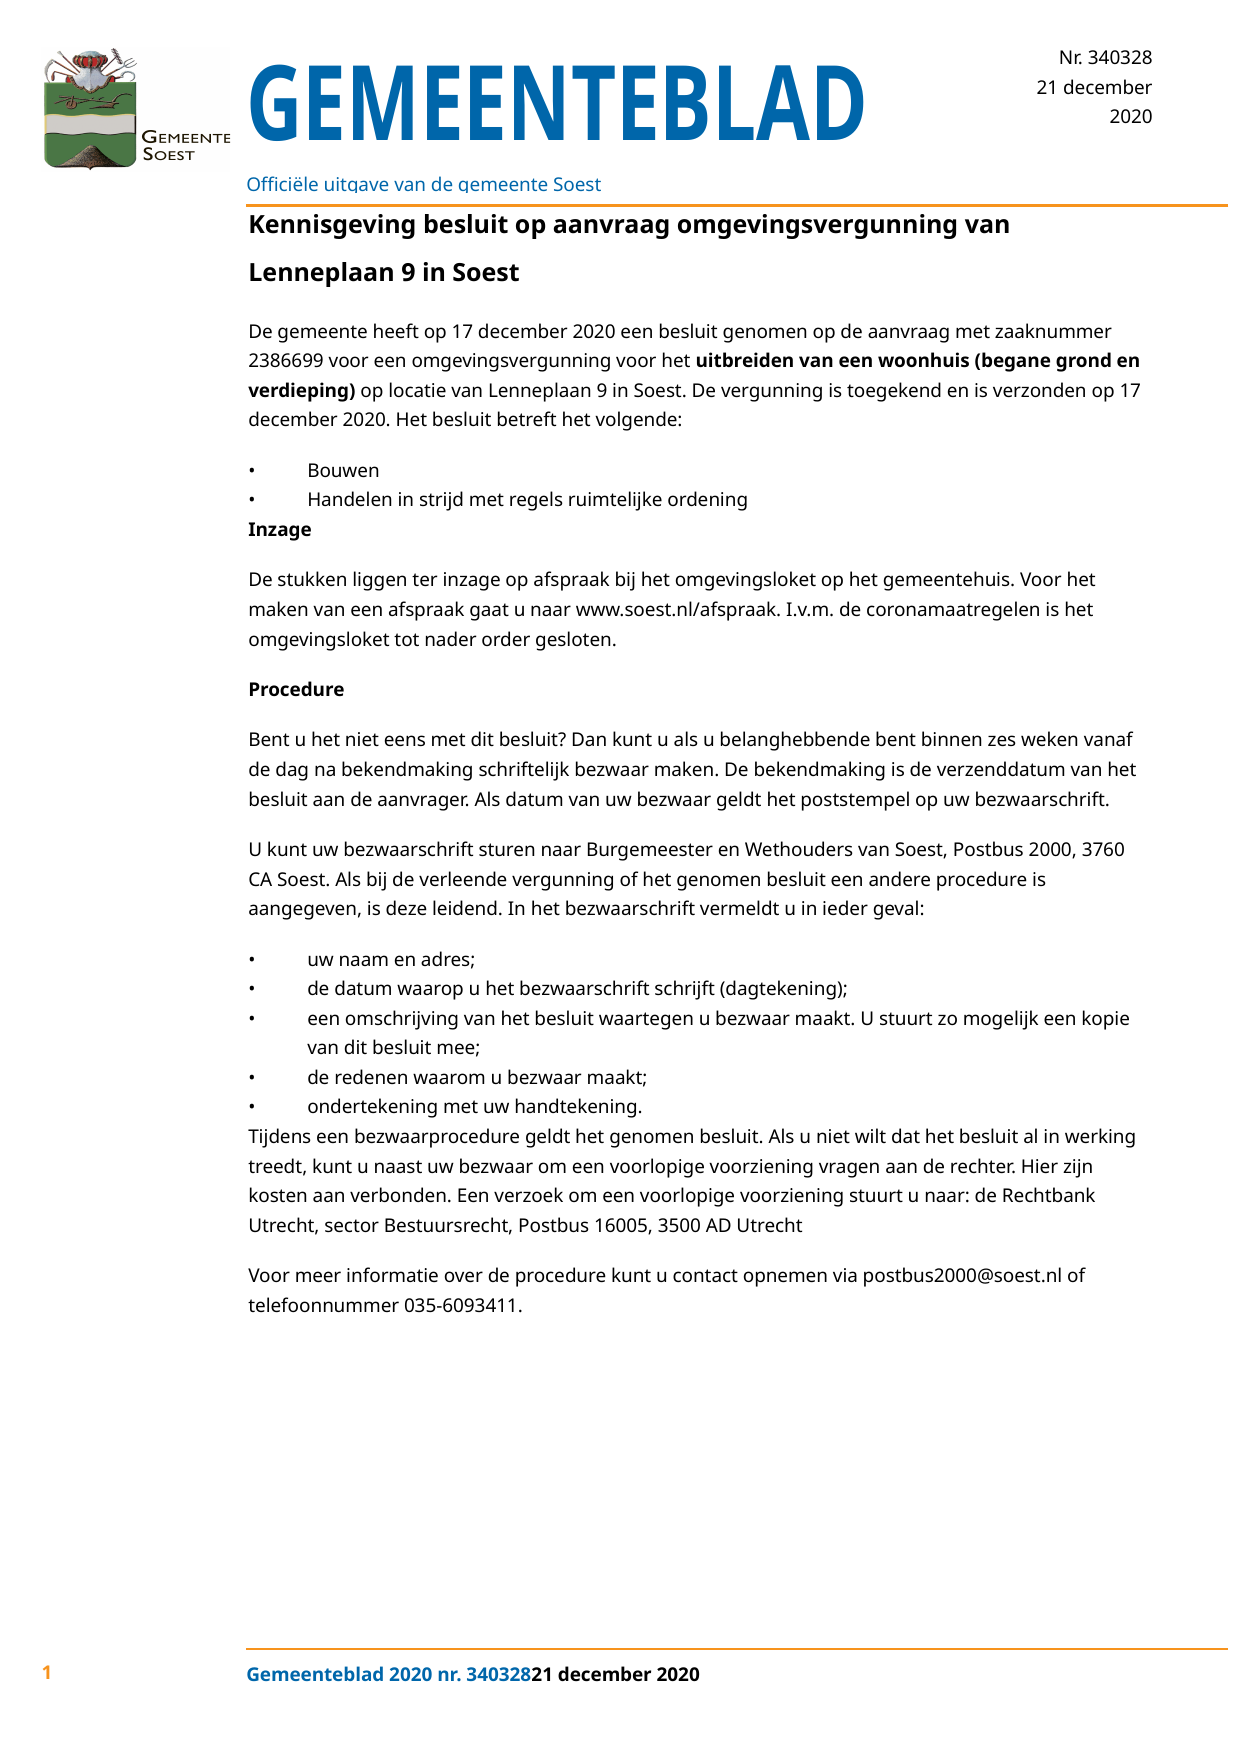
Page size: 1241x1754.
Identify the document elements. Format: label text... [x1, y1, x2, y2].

text Kennisgeving besluit op aanvraag omgevingsvergunning van Lenneplaan 9 in Soest [248, 207, 1152, 288]
text De gemeente heeft op 17 december 2020 een besluit genomen op de aanvraag met zaaknummer 2386699 voor een omgevingsvergunning voor het uitbreiden van een woonhuis (begane grond en verdieping) op locatie van Lenneplaan 9 in Soest. De vergunning is toegekend en is verzonden op 17 december 2020. Het besluit betreft het volgende: [248, 318, 1152, 432]
text Tijdens een bezwaarprocedure geldt het genomen besluit. Als u niet wilt dat het besluit al in werking treedt, kunt u naast uw bezwaar om een voorlopige voorziening vragen aan de rechter. Hier zijn kosten aan verbonden. Een verzoek om een voorlopige voorziening stuurt u naar: de Rechtbank Utrecht, sector Bestuursrecht, Postbus 16005, 3500 AD Utrecht [248, 1123, 1152, 1238]
list een omschrijving van het besluit waartegen u bezwaar maakt. U stuurt zo mogelijk een kopie van dit besluit mee; [248, 1005, 1152, 1060]
text Voor meer informatie over de procedure kunt u contact opnemen via postbus2000@soest.nl of telefoonnummer 035-6093411. [248, 1262, 1152, 1318]
text Bent u het niet eens met dit besluit? Dan kunt u als u belanghebbende bent binnen zes weken vanaf de dag na bekendmaking schriftelijk bezwaar maken. De bekendmaking is de verzenddatum van het besluit aan de aanvrager. Als datum van uw bezwaar geldt het poststempel op uw bezwaarschrift. [248, 727, 1152, 812]
list de redenen waarom u bezwaar maakt; [248, 1064, 1152, 1090]
list ondertekening met uw handtekening. [248, 1094, 1152, 1119]
text Inzage [248, 516, 1152, 542]
picture [41, 47, 231, 172]
list Bouwen [248, 457, 1152, 483]
text Procedure [248, 676, 1152, 702]
text U kunt uw bezwaarschrift sturen naar Burgemeester en Wethouders van Soest, Postbus 2000, 3760 CA Soest. Als bij de verleende vergunning of het genomen besluit een andere procedure is aangegeven, is deze leidend. In het bezwaarschrift vermeldt u in ieder geval: [248, 836, 1152, 921]
list Handelen in strijd met regels ruimtelijke ordening [248, 487, 1152, 512]
list uw naam en adres; [248, 946, 1152, 972]
list de datum waarop u het bezwaarschrift schrijft (dagtekening); [248, 975, 1152, 1001]
text De stukken liggen ter inzage op afspraak bij het omgevingsloket op het gemeentehuis. Voor het maken van een afspraak gaat u naar www.soest.nl/afspraak. I.v.m. de coronamaatregelen is het omgevingsloket tot nader order gesloten. [248, 567, 1152, 652]
